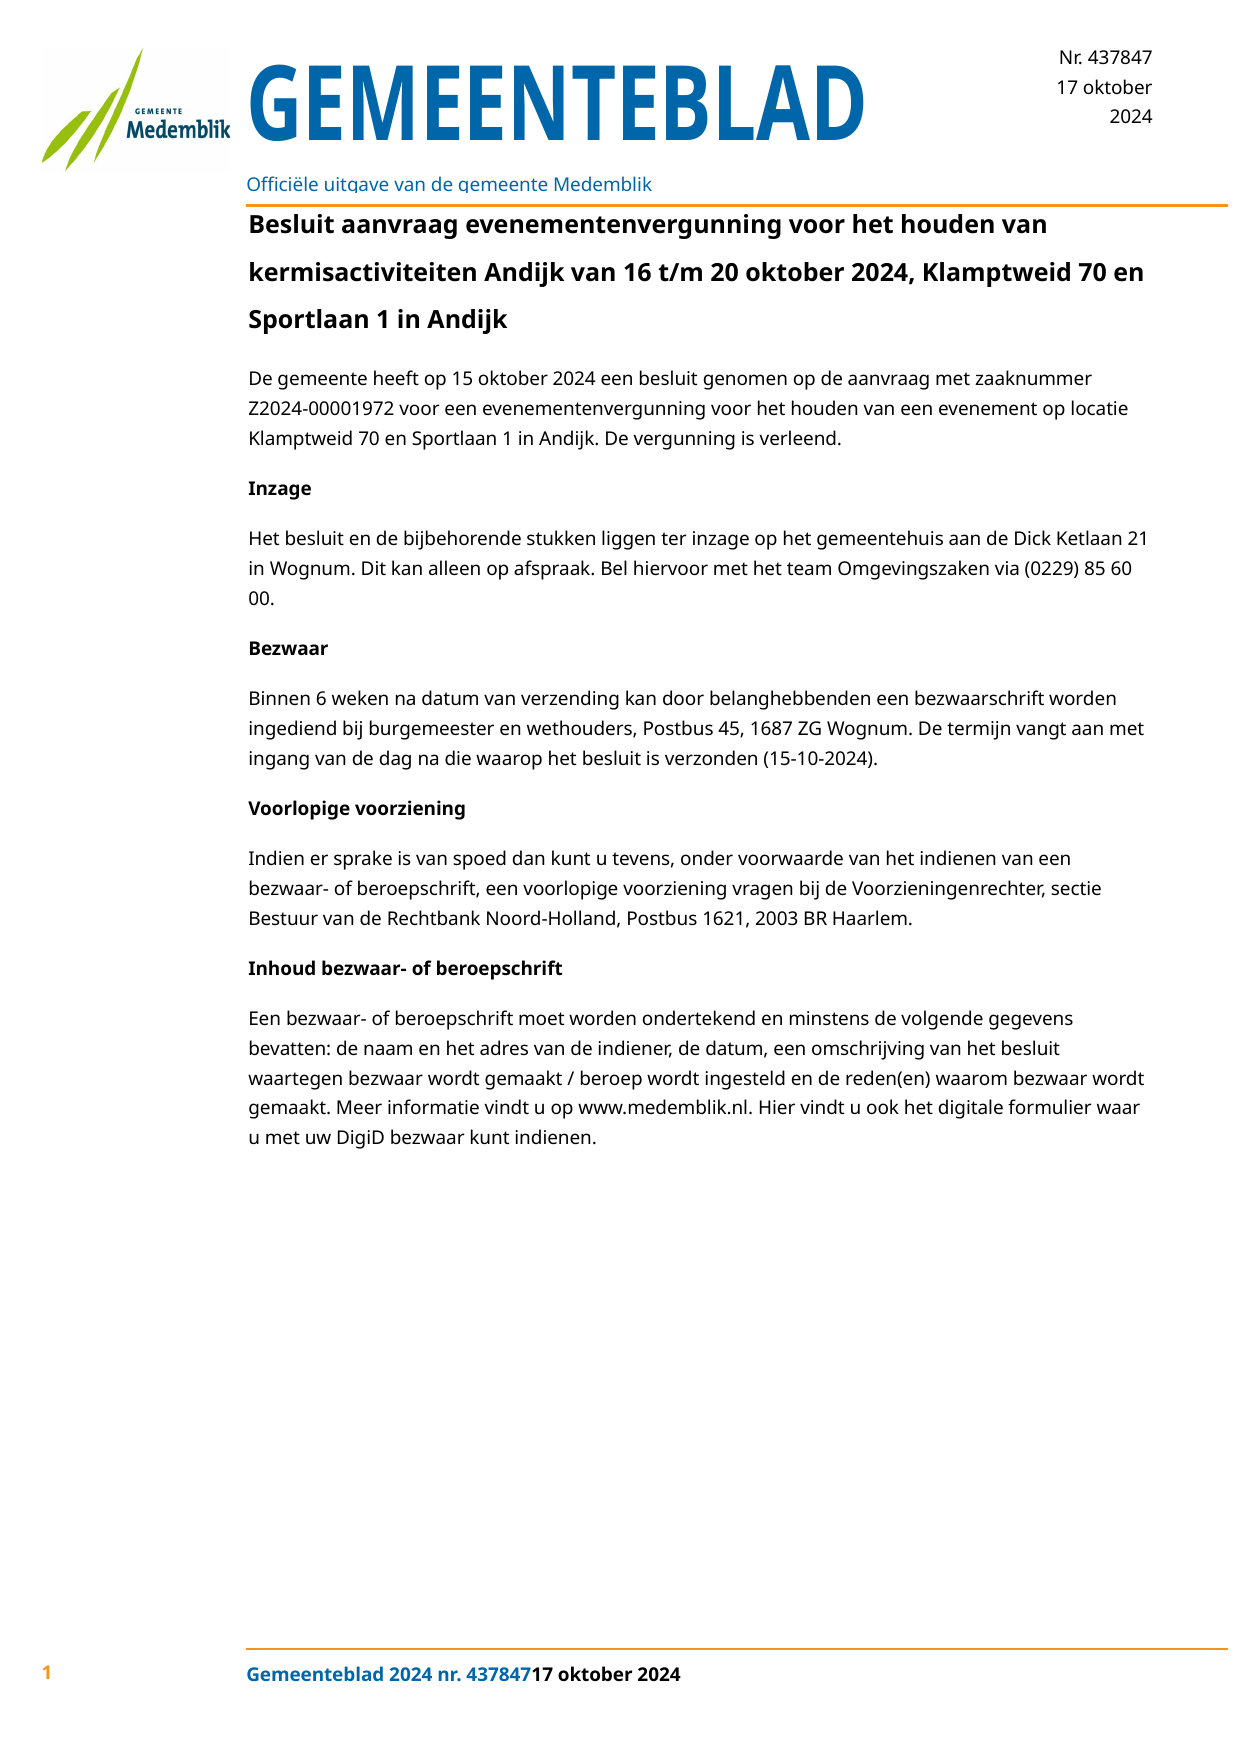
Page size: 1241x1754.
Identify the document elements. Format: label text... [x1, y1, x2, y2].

picture [41, 47, 231, 172]
text Het besluit en de bijbehorende stukken liggen ter inzage op het gemeentehuis aan de Dick Ketlaan 21 in Wognum. Dit kan alleen op afspraak. Bel hiervoor met het team Omgevingszaken via (0229) 85 60 00. [248, 526, 1152, 610]
text Bezwaar [248, 635, 1152, 661]
text Inzage [248, 475, 1152, 501]
text Besluit aanvraag evenementenvergunning voor het houden van kermisactiviteiten Andijk van 16 t/m 20 oktober 2024, Klamptweid 70 en Sportlaan 1 in Andijk [248, 207, 1152, 336]
text Voorlopige voorziening [248, 795, 1152, 821]
text De gemeente heeft op 15 oktober 2024 een besluit genomen op de aanvraag met zaaknummer Z2024-00001972 voor een evenementenvergunning voor het houden van een evenement op locatie Klamptweid 70 en Sportlaan 1 in Andijk. De vergunning is verleend. [248, 366, 1152, 450]
text Binnen 6 weken na datum van verzending kan door belanghebbenden een bezwaarschrift worden ingediend bij burgemeester en wethouders, Postbus 45, 1687 ZG Wognum. De termijn vangt aan met ingang van de dag na die waarop het besluit is verzonden (15-10-2024). [248, 686, 1152, 770]
text Inhoud bezwaar- of beroepschrift [248, 955, 1152, 981]
text Indien er sprake is van spoed dan kunt u tevens, onder voorwaarde van het indienen van een bezwaar- of beroepschrift, een voorlopige voorziening vragen bij de Voorzieningenrechter, sectie Bestuur van de Rechtbank Noord-Holland, Postbus 1621, 2003 BR Haarlem. [248, 846, 1152, 930]
text Een bezwaar- of beroepschrift moet worden ondertekend en minstens de volgende gegevens bevatten: de naam en het adres van de indiener, de datum, een omschrijving van het besluit waartegen bezwaar wordt gemaakt / beroep wordt ingesteld en de reden(en) waarom bezwaar wordt gemaakt. Meer informatie vindt u op www.medemblik.nl. Hier vindt u ook het digitale formulier waar u met uw DigiD bezwaar kunt indienen. [248, 1006, 1152, 1149]
